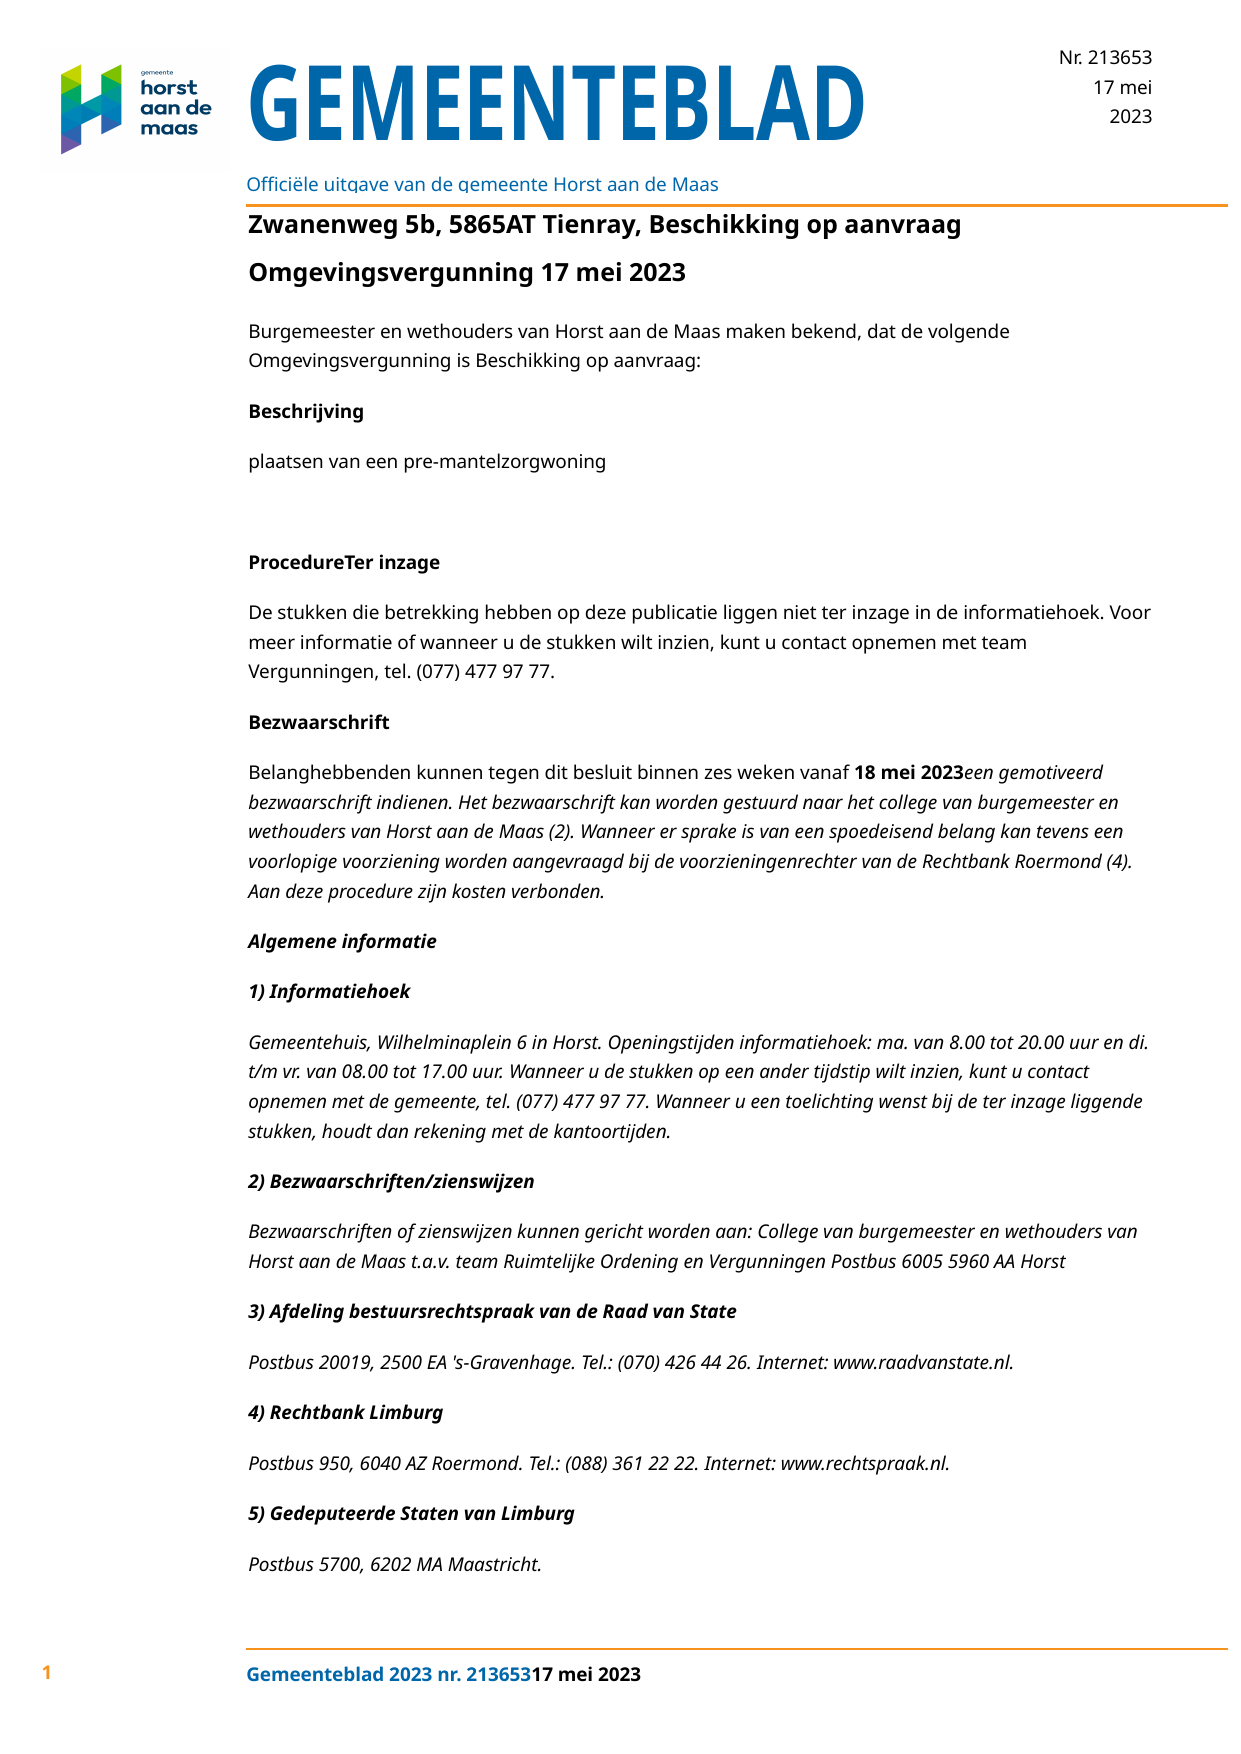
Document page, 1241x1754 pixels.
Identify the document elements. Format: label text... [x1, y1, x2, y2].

text 2) Bezwaarschriften/zienswijzen [248, 1168, 1152, 1194]
text De stukken die betrekking hebben op deze publicatie liggen niet ter inzage in de informatiehoek. Voor meer informatie of wanneer u de stukken wilt inzien, kunt u contact opnemen met team Vergunningen, tel. (077) 477 97 77. [248, 599, 1152, 684]
text Postbus 950, 6040 AZ Roermond. Tel.: (088) 361 22 22. Internet: www.rechtspraak.nl. [248, 1450, 1152, 1476]
text ProcedureTer inzage [248, 549, 1152, 575]
text Algemene informatie [248, 928, 1152, 954]
text plaatsen van een pre-mantelzorgwoning [248, 448, 1152, 474]
text 5) Gedeputeerde Staten van Limburg [248, 1500, 1152, 1526]
text 1) Informatiehoek [248, 979, 1152, 1004]
text Postbus 20019, 2500 EA 's-Gravenhage. Tel.: (070) 426 44 26. Internet: www.raadvanstate.nl. [248, 1349, 1152, 1375]
text Beschrijving [248, 398, 1152, 424]
text Bezwaarschrift [248, 709, 1152, 735]
text Belanghebbenden kunnen tegen dit besluit binnen zes weken vanaf 18 mei 2023een gemotiveerd bezwaarschrift indienen. Het bezwaarschrift kan worden gestuurd naar het college van burgemeester en wethouders van Horst aan de Maas (2). Wanneer er sprake is van een spoedeisend belang kan tevens een voorlopige voorziening worden aangevraagd bij de voorzieningenrechter van de Rechtbank Roermond (4). Aan deze procedure zijn kosten verbonden. [248, 759, 1152, 904]
text 4) Rechtbank Limburg [248, 1399, 1152, 1425]
text Burgemeester en wethouders van Horst aan de Maas maken bekend, dat de volgende Omgevingsvergunning is Beschikking op aanvraag: [248, 318, 1152, 373]
text Gemeentehuis, Wilhelminaplein 6 in Horst. Openingstijden informatiehoek: ma. van 8.00 tot 20.00 uur en di. t/m vr. van 08.00 tot 17.00 uur. Wanneer u de stukken op een ander tijdstip wilt inzien, kunt u contact opnemen met de gemeente, tel. (077) 477 97 77. Wanneer u een toelichting wenst bij de ter inzage liggende stukken, houdt dan rekening met de kantoortijden. [248, 1029, 1152, 1144]
text 3) Afdeling bestuursrechtspraak van de Raad van State [248, 1299, 1152, 1324]
text Zwanenweg 5b, 5865AT Tienray, Beschikking op aanvraag Omgevingsvergunning 17 mei 2023 [248, 207, 1152, 288]
picture [41, 47, 231, 172]
text Postbus 5700, 6202 MA Maastricht. [248, 1551, 1152, 1577]
text Bezwaarschriften of zienswijzen kunnen gericht worden aan: College van burgemeester en wethouders van Horst aan de Maas t.a.v. team Ruimtelijke Ordening en Vergunningen Postbus 6005 5960 AA Horst [248, 1219, 1152, 1274]
